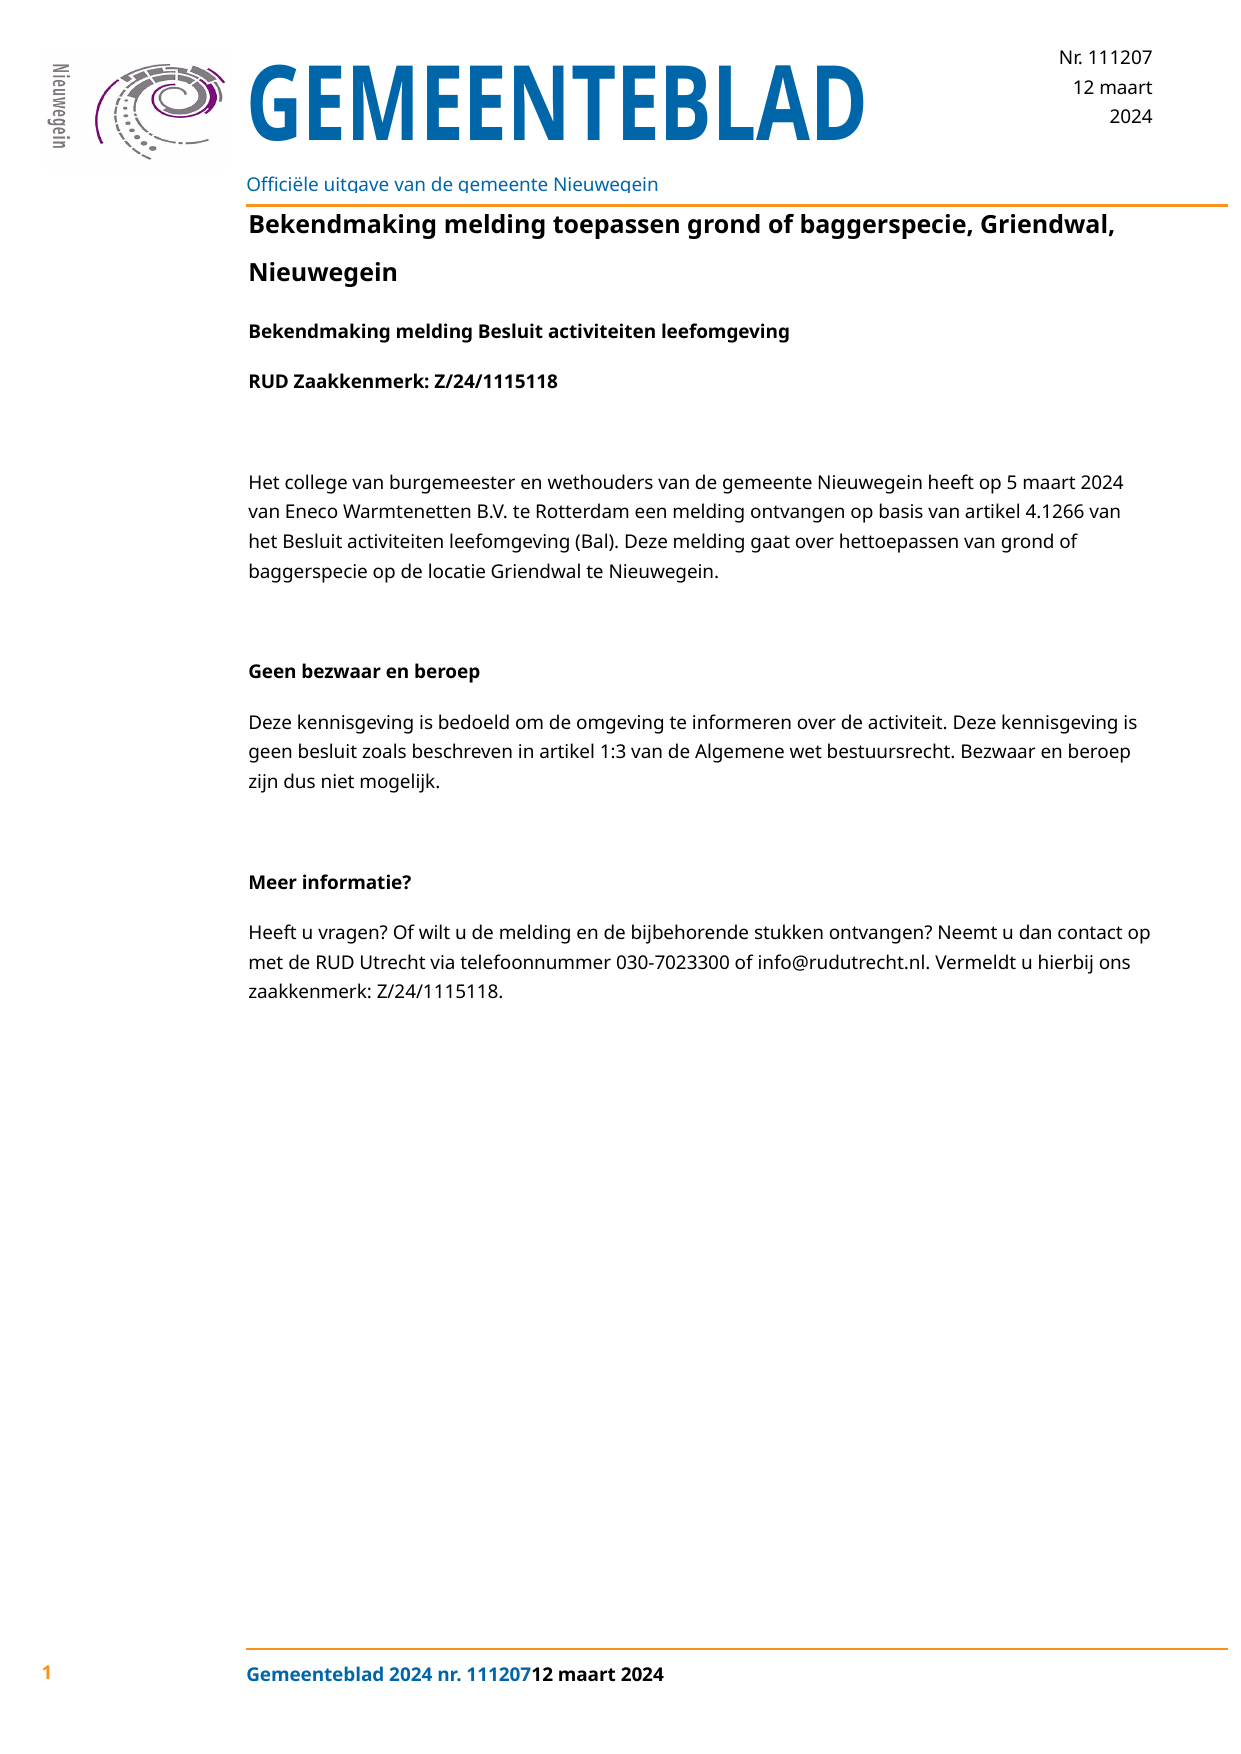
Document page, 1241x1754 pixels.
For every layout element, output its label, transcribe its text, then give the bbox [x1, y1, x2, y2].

text Bekendmaking melding Besluit activiteiten leefomgeving [248, 318, 1152, 344]
text Het college van burgemeester en wethouders van de gemeente Nieuwegein heeft op 5 maart 2024 van Eneco Warmtenetten B.V. te Rotterdam een melding ontvangen op basis van artikel 4.1266 van het Besluit activiteiten leefomgeving (Bal). Deze melding gaat over hettoepassen van grond of baggerspecie op de locatie Griendwal te Nieuwegein. [248, 469, 1152, 584]
text Meer informatie? [248, 869, 1152, 895]
text Bekendmaking melding toepassen grond of baggerspecie, Griendwal, Nieuwegein [248, 207, 1152, 288]
text Geen bezwaar en beroep [248, 659, 1152, 684]
text RUD Zaakkenmerk: Z/24/1115118 [248, 368, 1152, 394]
text Heeft u vragen? Of wilt u de melding en de bijbehorende stukken ontvangen? Neemt u dan contact op met de RUD Utrecht via telefoonnummer 030-7023300 of info@rudutrecht.nl. Vermeldt u hierbij ons zaakkenmerk: Z/24/1115118. [248, 919, 1152, 1004]
text Deze kennisgeving is bedoeld om de omgeving te informeren over de activiteit. Deze kennisgeving is geen besluit zoals beschreven in artikel 1:3 van de Algemene wet bestuursrecht. Bezwaar en beroep zijn dus niet mogelijk. [248, 709, 1152, 794]
picture [41, 47, 231, 172]
